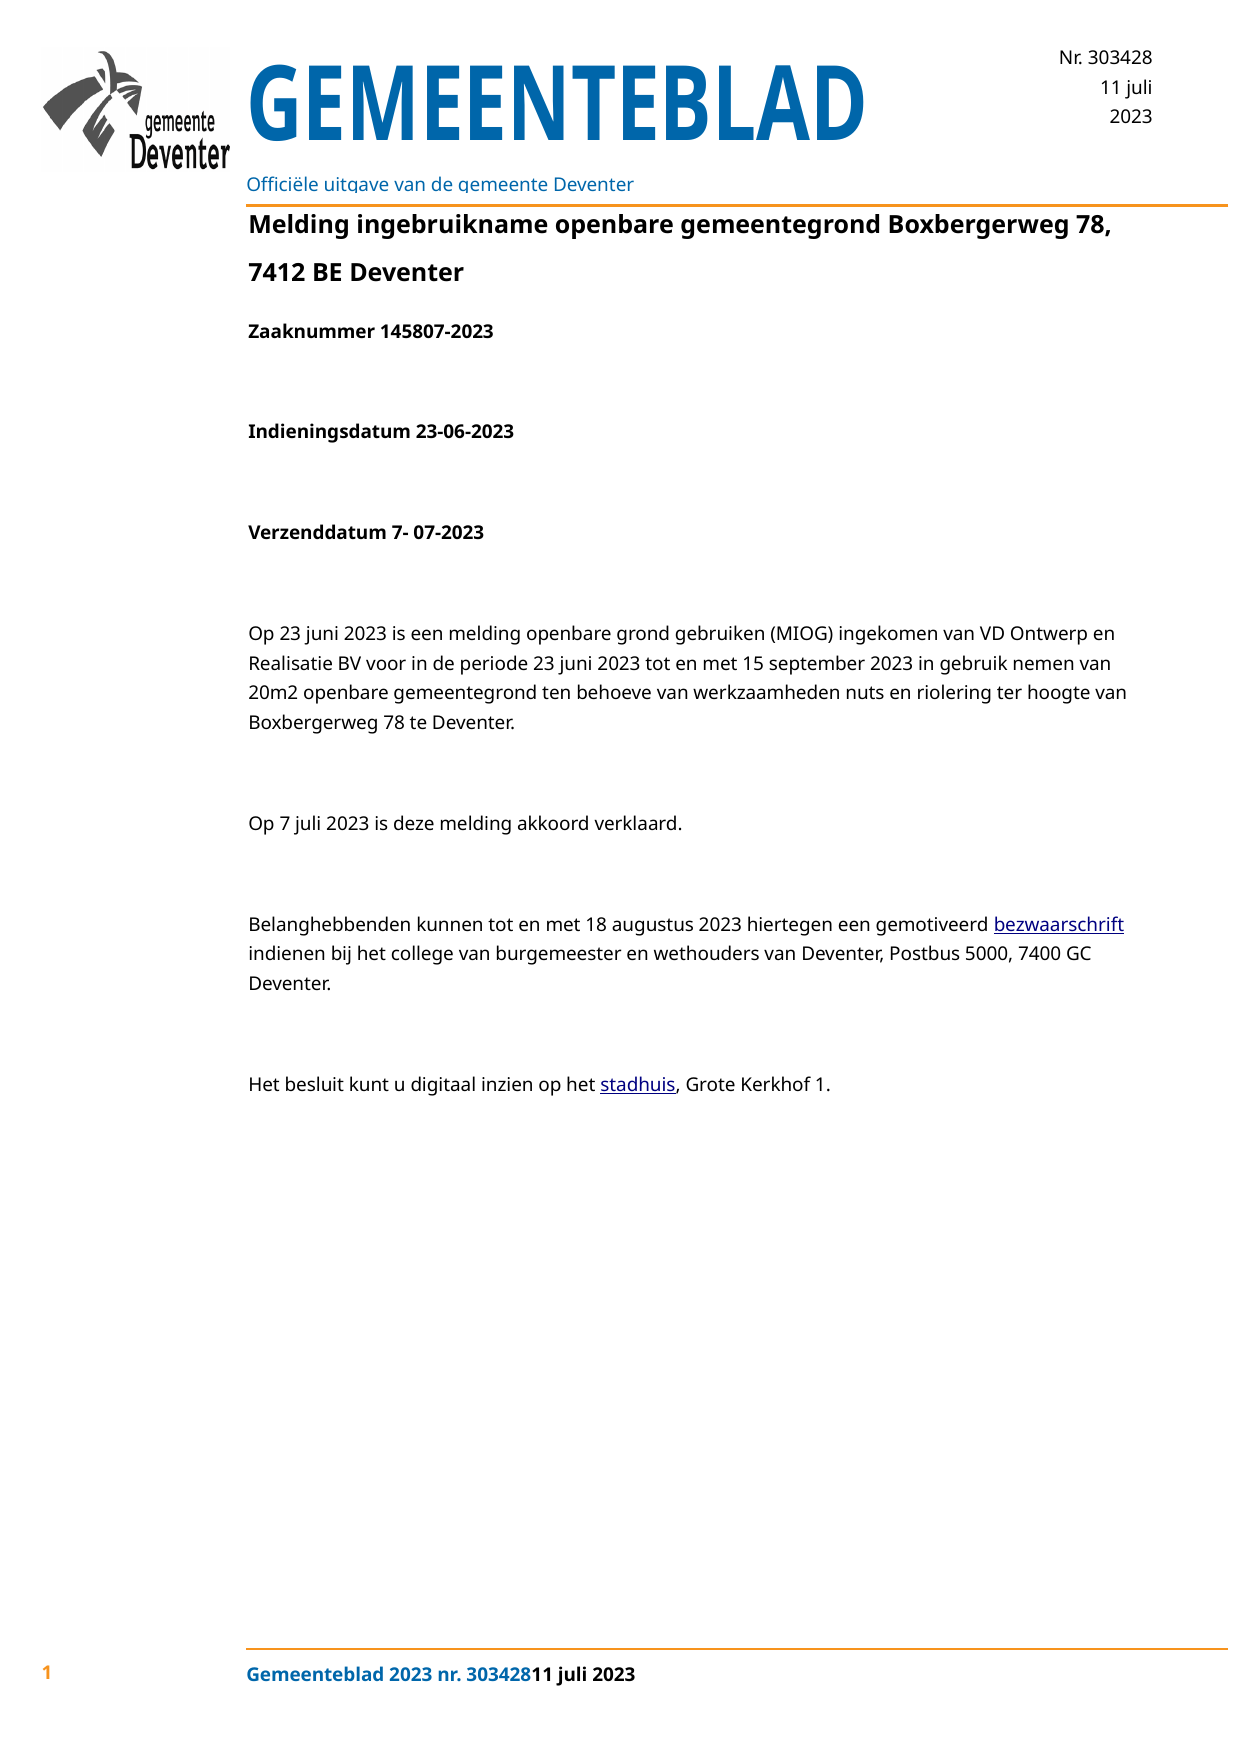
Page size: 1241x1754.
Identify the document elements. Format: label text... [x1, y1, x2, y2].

picture [41, 47, 231, 172]
text Indieningsdatum 23-06-2023 [248, 419, 1152, 444]
text Op 23 juni 2023 is een melding openbare grond gebruiken (MIOG) ingekomen van VD Ontwerp en Realisatie BV voor in de periode 23 juni 2023 tot en met 15 september 2023 in gebruik nemen van 20m2 openbare gemeentegrond ten behoeve van werkzaamheden nuts en riolering ter hoogte van Boxbergerweg 78 te Deventer. [248, 620, 1152, 735]
text Verzenddatum 7- 07-2023 [248, 519, 1152, 545]
text Belanghebbenden kunnen tot en met 18 augustus 2023 hiertegen een gemotiveerd bezwaarschrift indienen bij het college van burgemeester en wethouders van Deventer, Postbus 5000, 7400 GC Deventer. [248, 911, 1152, 996]
text Melding ingebruikname openbare gemeentegrond Boxbergerweg 78, 7412 BE Deventer [248, 207, 1152, 288]
text Zaaknummer 145807-2023 [248, 318, 1152, 344]
text Het besluit kunt u digitaal inzien op het stadhuis, Grote Kerkhof 1. [248, 1071, 1152, 1097]
text Op 7 juli 2023 is deze melding akkoord verklaard. [248, 810, 1152, 836]
